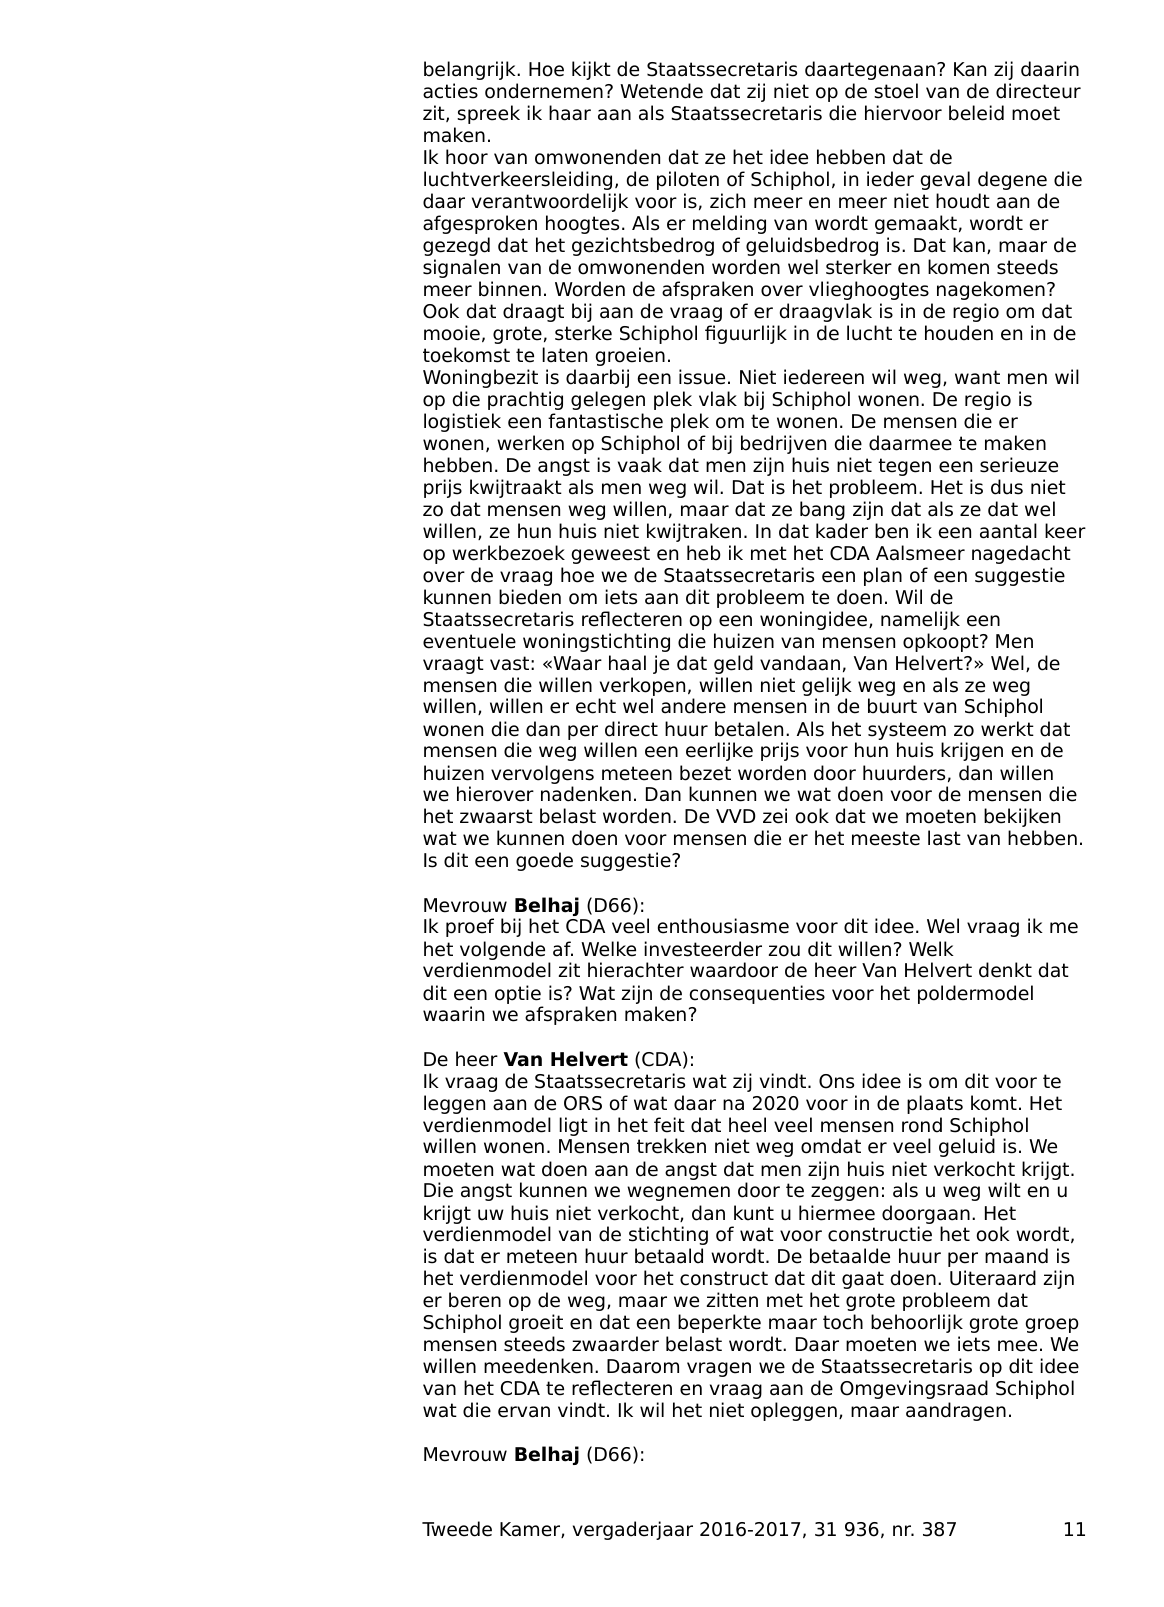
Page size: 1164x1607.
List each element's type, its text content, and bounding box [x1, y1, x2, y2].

text belangrijk. Hoe kijkt de Staatssecretaris daartegenaan? Kan zij daarin acties ondernemen? Wetende dat zij niet op de stoel van de directeur zit, spreek ik haar aan als Staatssecretaris die hiervoor beleid moet maken. [422, 59, 1087, 147]
text Woningbezit is daarbij een issue. Niet iedereen wil weg, want men wil op die prachtig gelegen plek vlak bij Schiphol wonen. De regio is logistiek een fantastische plek om te wonen. De mensen die er wonen, werken op Schiphol of bij bedrijven die daarmee te maken hebben. De angst is vaak dat men zijn huis niet tegen een serieuze prijs kwijtraakt als men weg wil. Dat is het probleem. Het is dus niet zo dat mensen weg willen, maar dat ze bang zijn dat als ze dat wel willen, ze hun huis niet kwijtraken. In dat kader ben ik een aantal keer op werkbezoek geweest en heb ik met het CDA Aalsmeer nagedacht over de vraag hoe we de Staatssecretaris een plan of een suggestie kunnen bieden om iets aan dit probleem te doen. Wil de Staatssecretaris reflecteren op een woningidee, namelijk een eventuele woningstichting die huizen van mensen opkoopt? Men vraagt vast: «Waar haal je dat geld vandaan, Van Helvert?» Wel, de mensen die willen verkopen, willen niet gelijk weg en als ze weg willen, willen er echt wel andere mensen in de buurt van Schiphol wonen die dan per direct huur betalen. Als het systeem zo werkt dat mensen die weg willen een eerlijke prijs voor hun huis krijgen en de huizen vervolgens meteen bezet worden door huurders, dan willen we hierover nadenken. Dan kunnen we wat doen voor de mensen die het zwaarst belast worden. De VVD zei ook dat we moeten bekijken wat we kunnen doen voor mensen die er het meeste last van hebben. Is dit een goede suggestie? [422, 367, 1087, 872]
text Mevrouw Belhaj (D66): [422, 1444, 1087, 1466]
text De heer Van Helvert (CDA): [422, 1048, 1087, 1071]
text Ik hoor van omwonenden dat ze het idee hebben dat de luchtverkeersleiding, de piloten of Schiphol, in ieder geval degene die daar verantwoordelijk voor is, zich meer en meer niet houdt aan de afgesproken hoogtes. Als er melding van wordt gemaakt, wordt er gezegd dat het gezichtsbedrog of geluidsbedrog is. Dat kan, maar de signalen van de omwonenden worden wel sterker en komen steeds meer binnen. Worden de afspraken over vlieghoogtes nagekomen? Ook dat draagt bij aan de vraag of er draagvlak is in de regio om dat mooie, grote, sterke Schiphol figuurlijk in de lucht te houden en in de toekomst te laten groeien. [422, 147, 1087, 367]
text Ik vraag de Staatssecretaris wat zij vindt. Ons idee is om dit voor te leggen aan de ORS of wat daar na 2020 voor in de plaats komt. Het verdienmodel ligt in het feit dat heel veel mensen rond Schiphol willen wonen. Mensen trekken niet weg omdat er veel geluid is. We moeten wat doen aan de angst dat men zijn huis niet verkocht krijgt. Die angst kunnen we wegnemen door te zeggen: als u weg wilt en u krijgt uw huis niet verkocht, dan kunt u hiermee doorgaan. Het verdienmodel van de stichting of wat voor constructie het ook wordt, is dat er meteen huur betaald wordt. De betaalde huur per maand is het verdienmodel voor het construct dat dit gaat doen. Uiteraard zijn er beren op de weg, maar we zitten met het grote probleem dat Schiphol groeit en dat een beperkte maar toch behoorlijk grote groep mensen steeds zwaarder belast wordt. Daar moeten we iets mee. We willen meedenken. Daarom vragen we de Staatssecretaris op dit idee van het CDA te reflecteren en vraag aan de Omgevingsraad Schiphol wat die ervan vindt. Ik wil het niet opleggen, maar aandragen. [422, 1071, 1087, 1422]
text Ik proef bij het CDA veel enthousiasme voor dit idee. Wel vraag ik me het volgende af. Welke investeerder zou dit willen? Welk verdienmodel zit hierachter waardoor de heer Van Helvert denkt dat dit een optie is? Wat zijn de consequenties voor het poldermodel waarin we afspraken maken? [422, 916, 1087, 1026]
text Mevrouw Belhaj (D66): [422, 894, 1087, 916]
